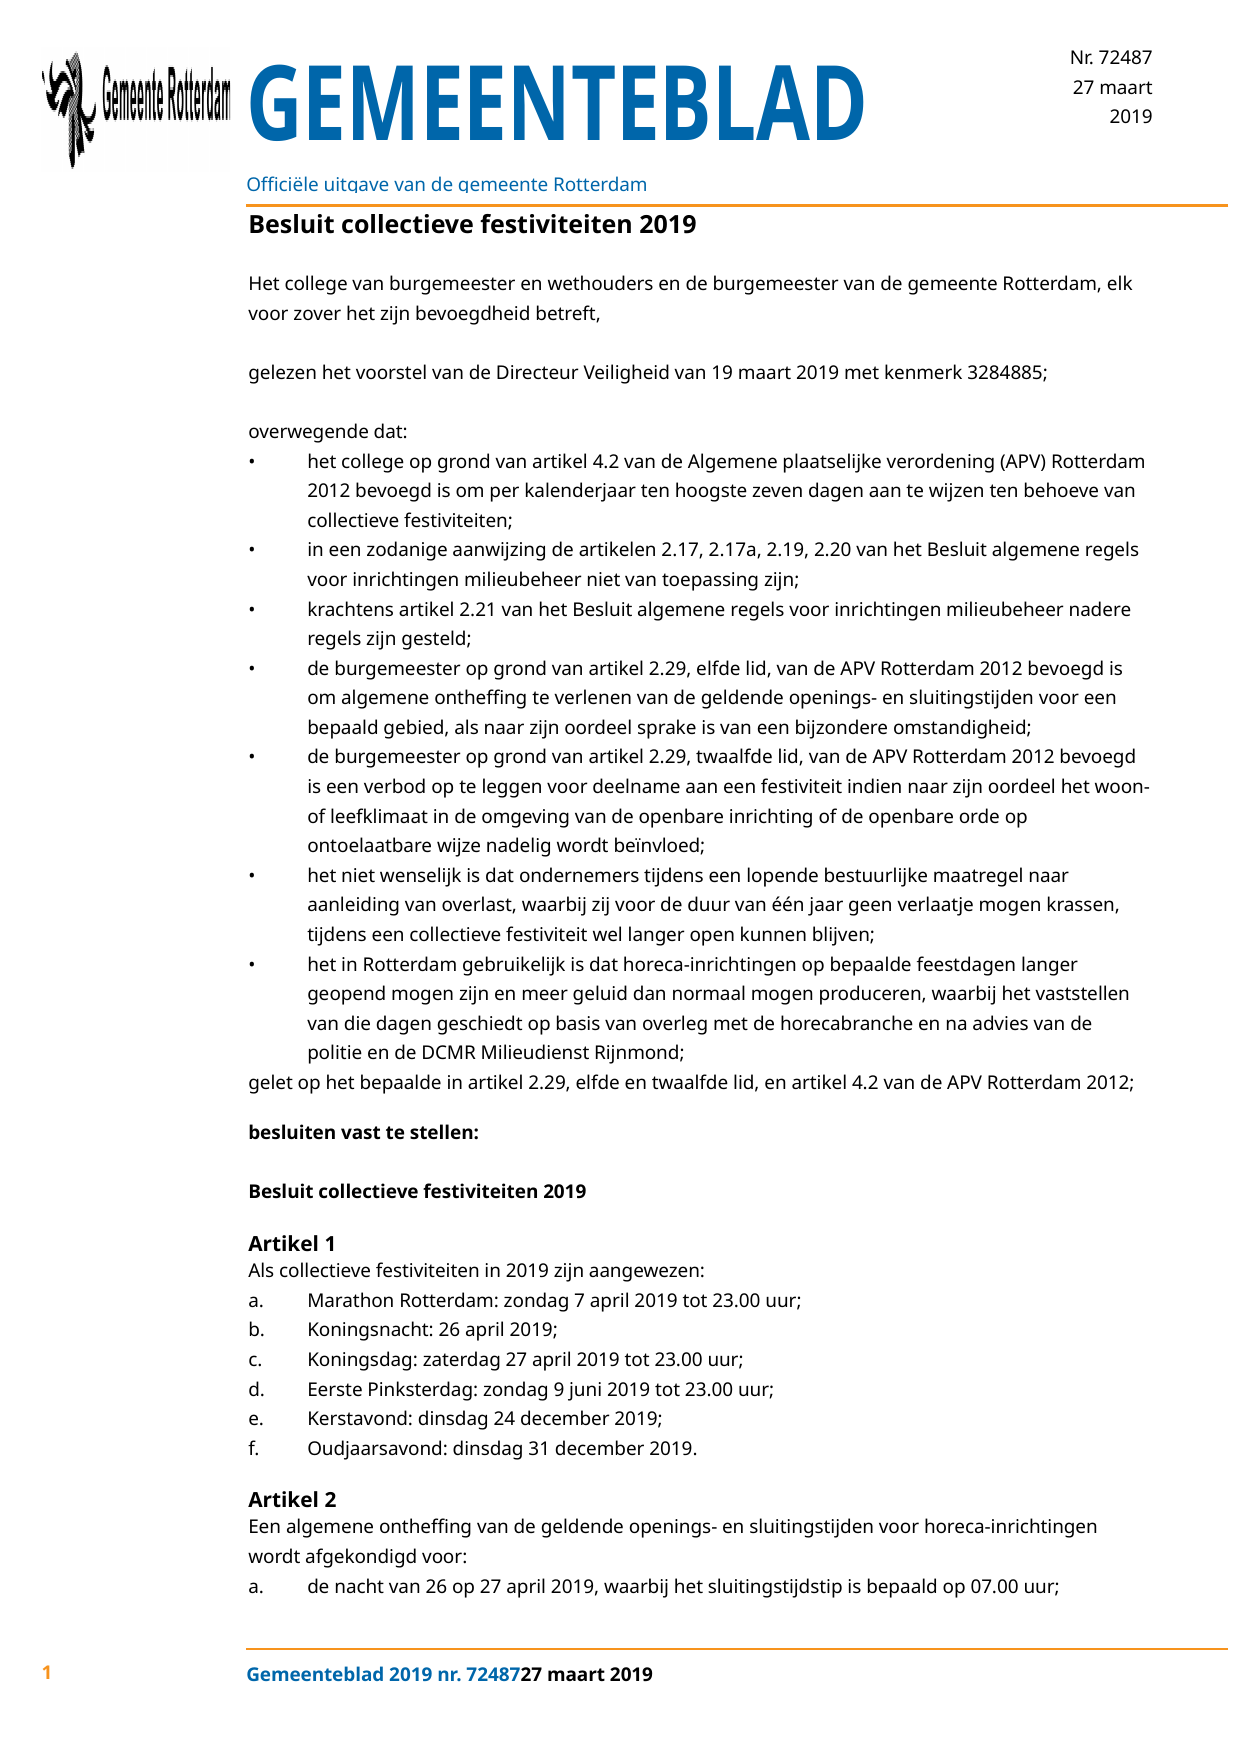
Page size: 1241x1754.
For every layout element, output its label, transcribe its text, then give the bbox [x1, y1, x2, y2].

list Kerstavond: dinsdag 24 december 2019; [248, 1405, 1152, 1431]
list in een zodanige aanwijzing de artikelen 2.17, 2.17a, 2.19, 2.20 van het Besluit algemene regels voor inrichtingen milieubeheer niet van toepassing zijn; [248, 537, 1152, 592]
text Besluit collectieve festiviteiten 2019 [248, 207, 1152, 241]
list de burgemeester op grond van artikel 2.29, twaalfde lid, van de APV Rotterdam 2012 bevoegd is een verbod op te leggen voor deelname aan een festiviteit indien naar zijn oordeel het woon- of leefklimaat in de omgeving van de openbare inrichting of de openbare orde op ontoelaatbare wijze nadelig wordt beïnvloed; [248, 744, 1152, 858]
text Een algemene ontheffing van de geldende openings- en sluitingstijden voor horeca-inrichtingen wordt afgekondigd voor: [248, 1514, 1152, 1569]
picture [41, 47, 231, 172]
list het niet wenselijk is dat ondernemers tijdens een lopende bestuurlijke maatregel naar aanleiding van overlast, waarbij zij voor de duur van één jaar geen verlaatje mogen krassen, tijdens een collectieve festiviteit wel langer open kunnen blijven; [248, 862, 1152, 947]
text besluiten vast te stellen: [248, 1119, 1152, 1145]
text Artikel 2 [248, 1485, 1152, 1514]
list Oudjaarsavond: dinsdag 31 december 2019. [248, 1435, 1152, 1461]
list het college op grond van artikel 4.2 van de Algemene plaatselijke verordening (APV) Rotterdam 2012 bevoegd is om per kalenderjaar ten hoogste zeven dagen aan te wijzen ten behoeve van collectieve festiviteiten; [248, 448, 1152, 533]
list Koningsnacht: 26 april 2019; [248, 1317, 1152, 1342]
text Als collectieve festiviteiten in 2019 zijn aangewezen: [248, 1257, 1152, 1283]
list Koningsdag: zaterdag 27 april 2019 tot 23.00 uur; [248, 1346, 1152, 1372]
list Eerste Pinksterdag: zondag 9 juni 2019 tot 23.00 uur; [248, 1376, 1152, 1401]
text Het college van burgemeester en wethouders en de burgemeester van de gemeente Rotterdam, elk voor zover het zijn bevoegdheid betreft, [248, 270, 1152, 326]
text Besluit collectieve festiviteiten 2019 [248, 1178, 1152, 1204]
text Artikel 1 [248, 1229, 1152, 1257]
list de burgemeester op grond van artikel 2.29, elfde lid, van de APV Rotterdam 2012 bevoegd is om algemene ontheffing te verlenen van de geldende openings- en sluitingstijden voor een bepaald gebied, als naar zijn oordeel sprake is van een bijzondere omstandigheid; [248, 655, 1152, 740]
text overwegende dat: [248, 418, 1152, 444]
text gelezen het voorstel van de Directeur Veiligheid van 19 maart 2019 met kenmerk 3284885; [248, 359, 1152, 385]
list Marathon Rotterdam: zondag 7 april 2019 tot 23.00 uur; [248, 1287, 1152, 1313]
list krachtens artikel 2.21 van het Besluit algemene regels voor inrichtingen milieubeheer nadere regels zijn gesteld; [248, 596, 1152, 651]
text gelet op het bepaalde in artikel 2.29, elfde en twaalfde lid, en artikel 4.2 van de APV Rotterdam 2012; [248, 1069, 1152, 1095]
list de nacht van 26 op 27 april 2019, waarbij het sluitingstijdstip is bepaald op 07.00 uur; [248, 1573, 1152, 1599]
list het in Rotterdam gebruikelijk is dat horeca-inrichtingen op bepaalde feestdagen langer geopend mogen zijn en meer geluid dan normaal mogen produceren, waarbij het vaststellen van die dagen geschiedt op basis van overleg met de horecabranche en na advies van de politie en de DCMR Milieudienst Rijnmond; [248, 951, 1152, 1065]
